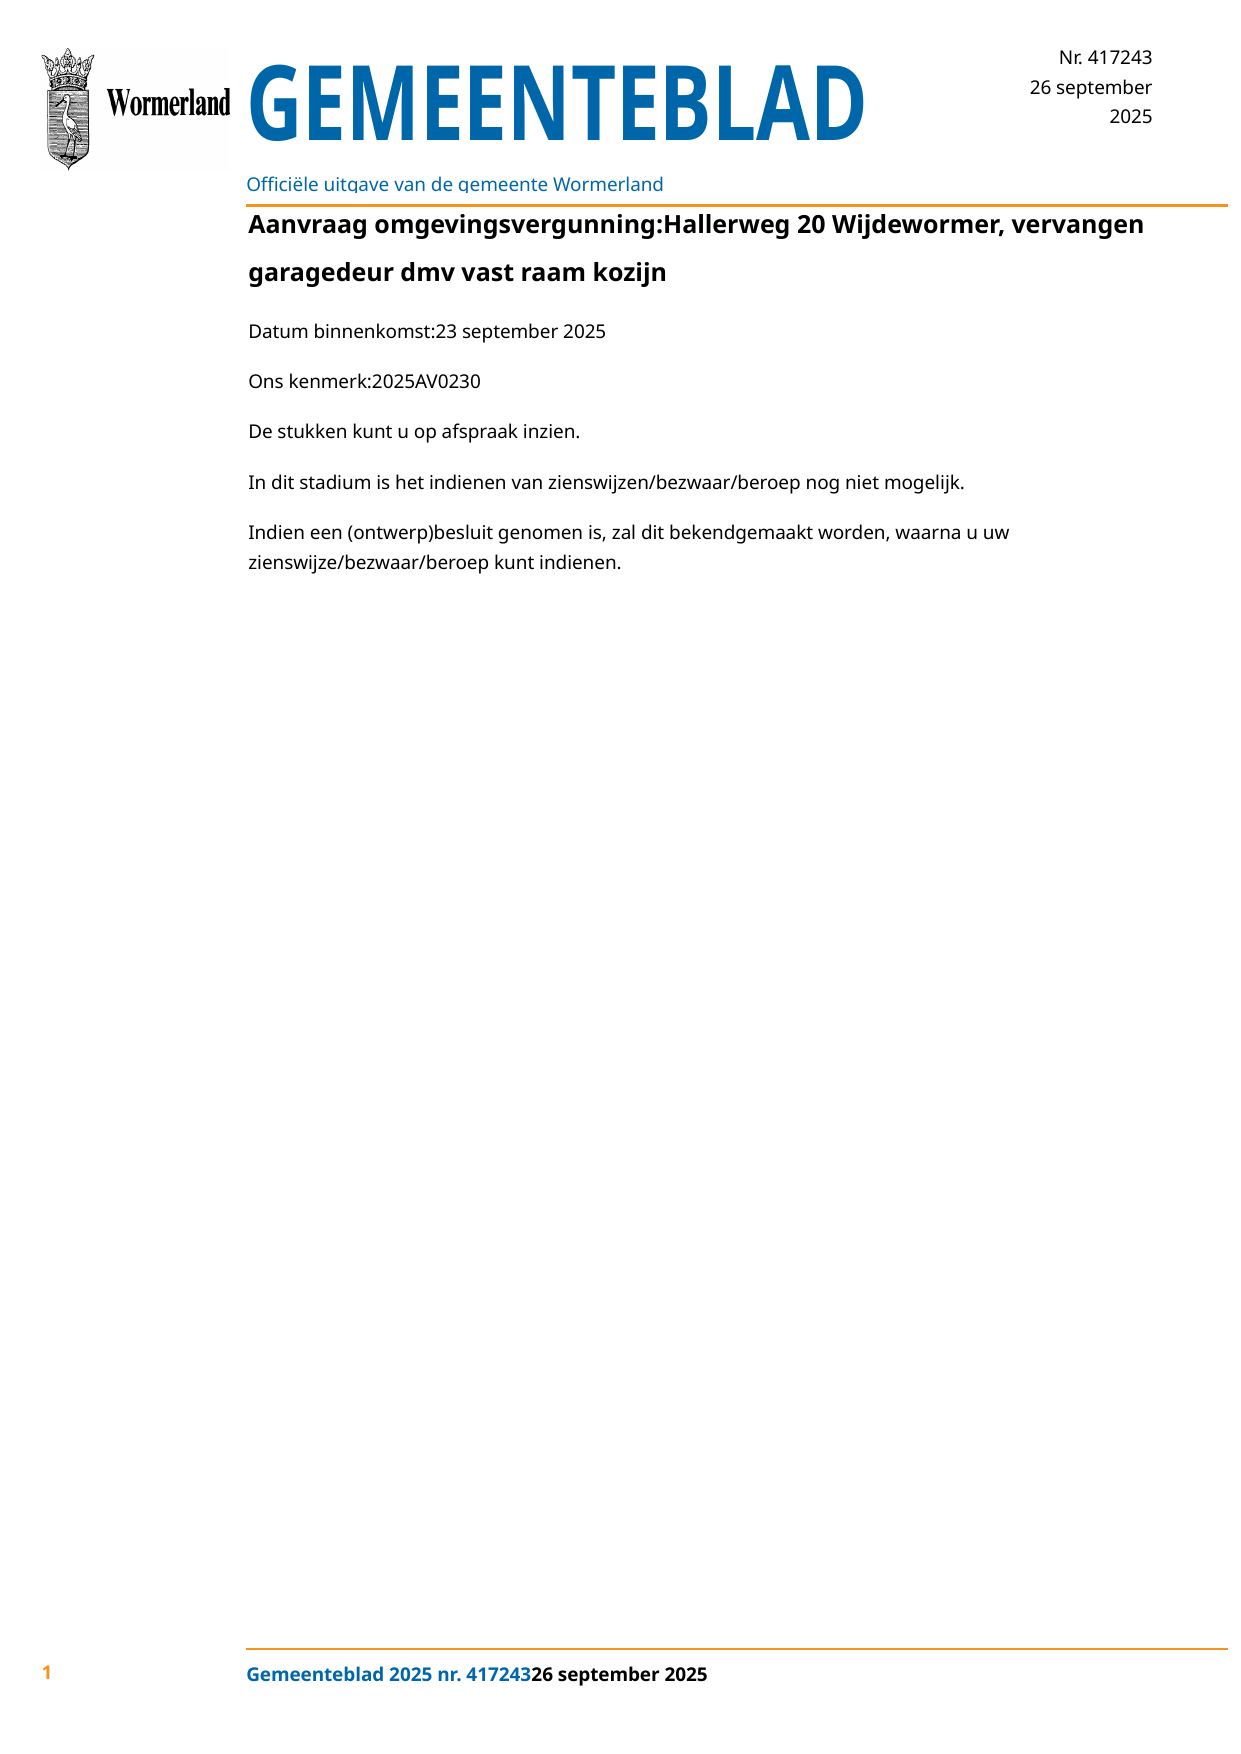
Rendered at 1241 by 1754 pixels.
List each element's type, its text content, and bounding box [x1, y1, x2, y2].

text Datum binnenkomst:23 september 2025 [248, 318, 1152, 344]
text In dit stadium is het indienen van zienswijzen/bezwaar/beroep nog niet mogelijk. [248, 469, 1152, 495]
text Ons kenmerk:2025AV0230 [248, 368, 1152, 394]
text Aanvraag omgevingsvergunning:Hallerweg 20 Wijdewormer, vervangen garagedeur dmv vast raam kozijn [248, 207, 1152, 288]
text Indien een (ontwerp)besluit genomen is, zal dit bekendgemaakt worden, waarna u uw zienswijze/bezwaar/beroep kunt indienen. [248, 519, 1152, 575]
text De stukken kunt u op afspraak inzien. [248, 419, 1152, 444]
picture [41, 47, 231, 172]
